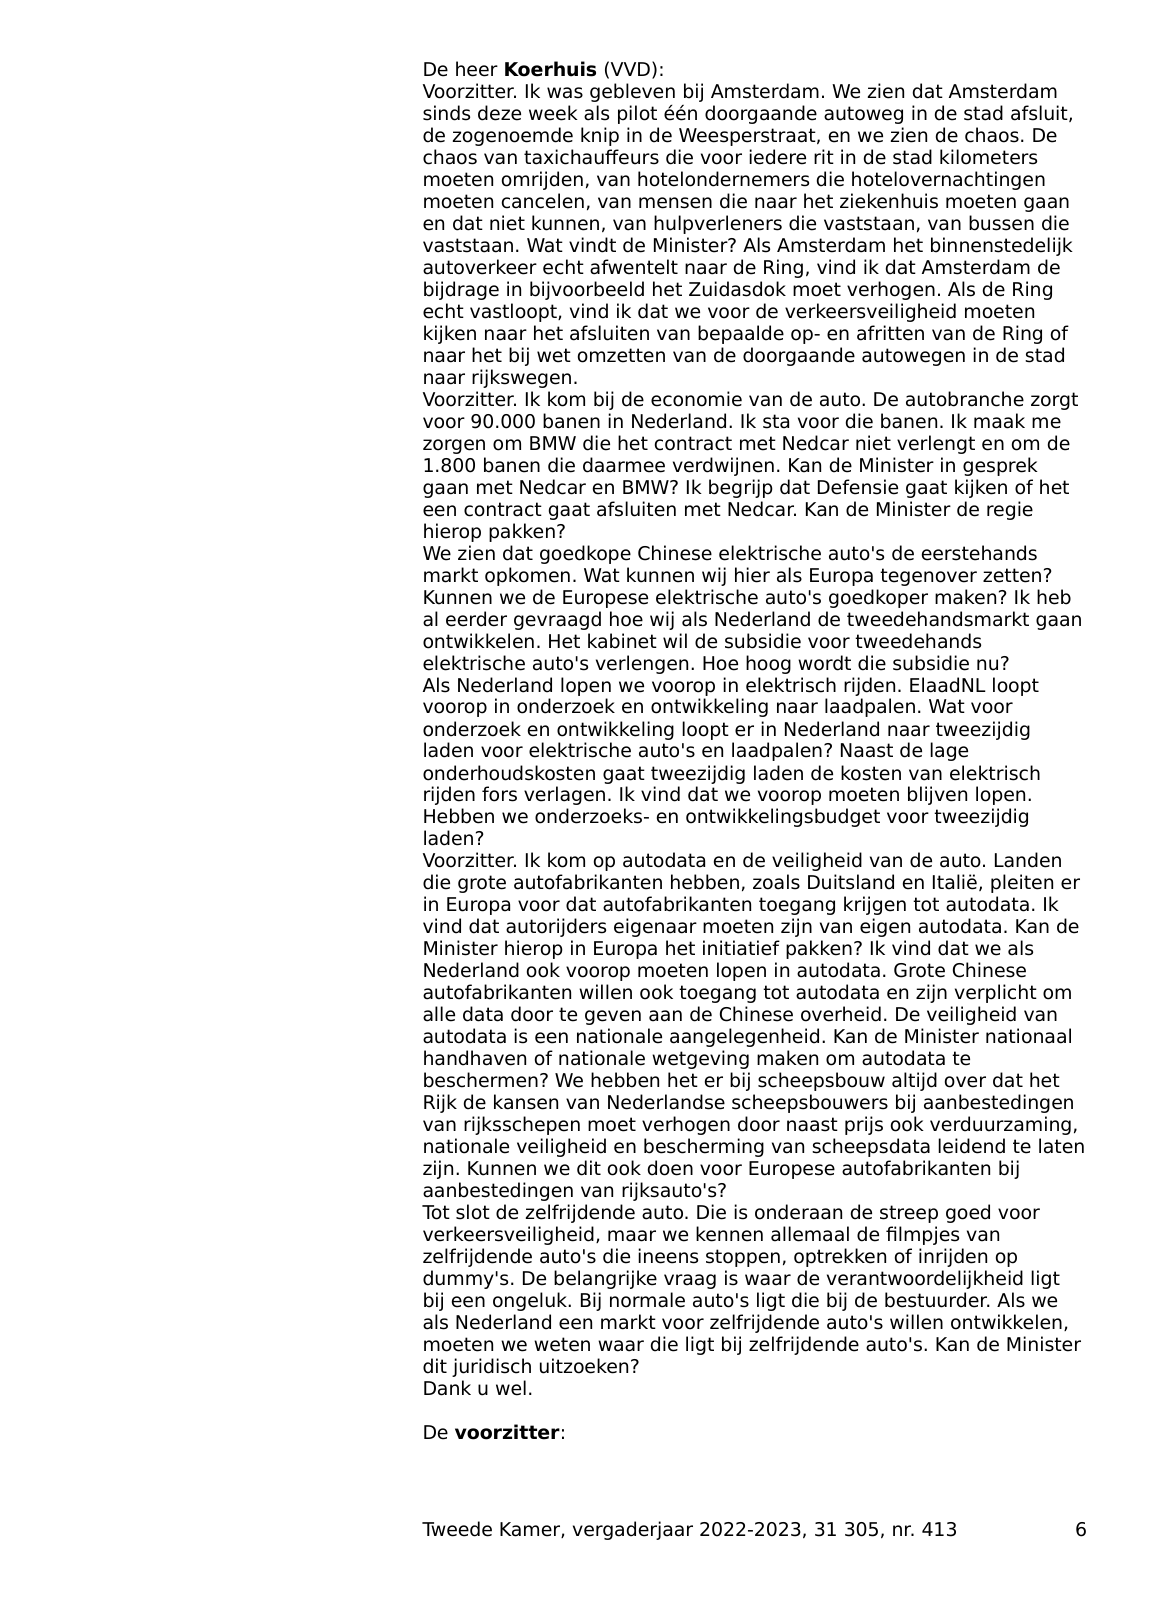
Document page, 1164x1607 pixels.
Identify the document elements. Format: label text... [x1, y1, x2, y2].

text Voorzitter. Ik was gebleven bij Amsterdam. We zien dat Amsterdam sinds deze week als pilot één doorgaande autoweg in de stad afsluit, de zogenoemde knip in de Weesperstraat, en we zien de chaos. De chaos van taxichauffeurs die voor iedere rit in de stad kilometers moeten omrijden, van hotelondernemers die hotelovernachtingen moeten cancelen, van mensen die naar het ziekenhuis moeten gaan en dat niet kunnen, van hulpverleners die vaststaan, van bussen die vaststaan. Wat vindt de Minister? Als Amsterdam het binnenstedelijk autoverkeer echt afwentelt naar de Ring, vind ik dat Amsterdam de bijdrage in bijvoorbeeld het Zuidasdok moet verhogen. Als de Ring echt vastloopt, vind ik dat we voor de verkeersveiligheid moeten kijken naar het afsluiten van bepaalde op- en afritten van de Ring of naar het bij wet omzetten van de doorgaande autowegen in de stad naar rijkswegen. [422, 81, 1087, 389]
text Als Nederland lopen we voorop in elektrisch rijden. ElaadNL loopt voorop in onderzoek en ontwikkeling naar laadpalen. Wat voor onderzoek en ontwikkeling loopt er in Nederland naar tweezijdig laden voor elektrische auto's en laadpalen? Naast de lage onderhoudskosten gaat tweezijdig laden de kosten van elektrisch rijden fors verlagen. Ik vind dat we voorop moeten blijven lopen. Hebben we onderzoeks- en ontwikkelingsbudget voor tweezijdig laden? [422, 674, 1087, 850]
text Dank u wel. [422, 1378, 1087, 1400]
text Tot slot de zelfrijdende auto. Die is onderaan de streep goed voor verkeersveiligheid, maar we kennen allemaal de filmpjes van zelfrijdende auto's die ineens stoppen, optrekken of inrijden op dummy's. De belangrijke vraag is waar de verantwoordelijkheid ligt bij een ongeluk. Bij normale auto's ligt die bij de bestuurder. Als we als Nederland een markt voor zelfrijdende auto's willen ontwikkelen, moeten we weten waar die ligt bij zelfrijdende auto's. Kan de Minister dit juridisch uitzoeken? [422, 1202, 1087, 1378]
text Voorzitter. Ik kom op autodata en de veiligheid van de auto. Landen die grote autofabrikanten hebben, zoals Duitsland en Italië, pleiten er in Europa voor dat autofabrikanten toegang krijgen tot autodata. Ik vind dat autorijders eigenaar moeten zijn van eigen autodata. Kan de Minister hierop in Europa het initiatief pakken? Ik vind dat we als Nederland ook voorop moeten lopen in autodata. Grote Chinese autofabrikanten willen ook toegang tot autodata en zijn verplicht om alle data door te geven aan de Chinese overheid. De veiligheid van autodata is een nationale aangelegenheid. Kan de Minister nationaal handhaven of nationale wetgeving maken om autodata te beschermen? We hebben het er bij scheepsbouw altijd over dat het Rijk de kansen van Nederlandse scheepsbouwers bij aanbestedingen van rijksschepen moet verhogen door naast prijs ook verduurzaming, nationale veiligheid en bescherming van scheepsdata leidend te laten zijn. Kunnen we dit ook doen voor Europese autofabrikanten bij aanbestedingen van rijksauto's? [422, 850, 1087, 1202]
text Voorzitter. Ik kom bij de economie van de auto. De autobranche zorgt voor 90.000 banen in Nederland. Ik sta voor die banen. Ik maak me zorgen om BMW die het contract met Nedcar niet verlengt en om de 1.800 banen die daarmee verdwijnen. Kan de Minister in gesprek gaan met Nedcar en BMW? Ik begrijp dat Defensie gaat kijken of het een contract gaat afsluiten met Nedcar. Kan de Minister de regie hierop pakken? [422, 389, 1087, 543]
text De heer Koerhuis (VVD): [422, 59, 1087, 81]
text De voorzitter: [422, 1422, 1087, 1444]
text We zien dat goedkope Chinese elektrische auto's de eerstehands markt opkomen. Wat kunnen wij hier als Europa tegenover zetten? Kunnen we de Europese elektrische auto's goedkoper maken? Ik heb al eerder gevraagd hoe wij als Nederland de tweedehandsmarkt gaan ontwikkelen. Het kabinet wil de subsidie voor tweedehands elektrische auto's verlengen. Hoe hoog wordt die subsidie nu? [422, 543, 1087, 674]
